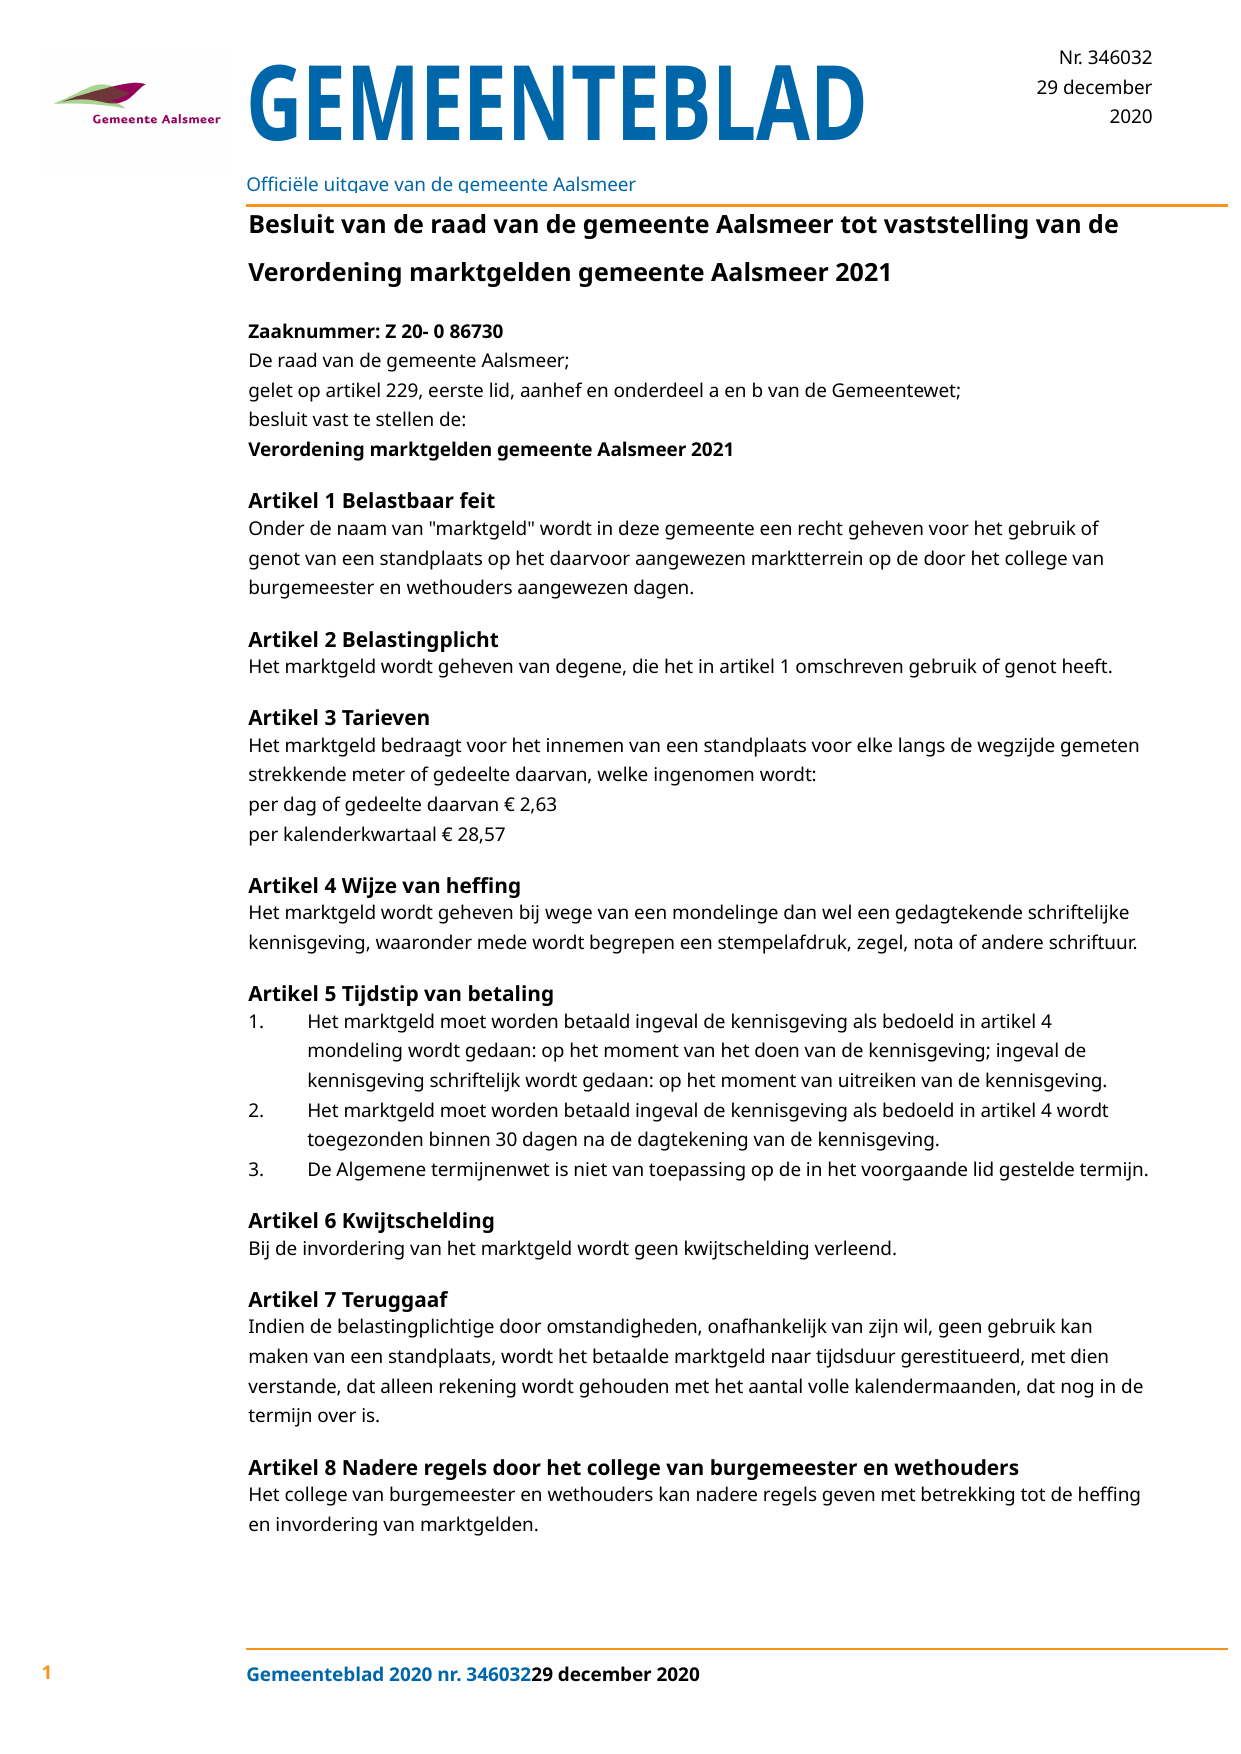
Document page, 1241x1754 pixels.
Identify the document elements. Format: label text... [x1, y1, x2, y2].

list De Algemene termijnenwet is niet van toepassing op de in het voorgaande lid gestelde termijn. [248, 1156, 1152, 1182]
list Het marktgeld moet worden betaald ingeval de kennisgeving als bedoeld in artikel 4 wordt toegezonden binnen 30 dagen na de dagtekening van de kennisgeving. [248, 1097, 1152, 1152]
text Artikel 3 Tarieven [248, 703, 1152, 732]
text gelet op artikel 229, eerste lid, aanhef en onderdeel a en b van de Gemeentewet; [248, 377, 1152, 403]
text Artikel 1 Belastbaar feit [248, 487, 1152, 515]
text Zaaknummer: Z 20- 0 86730 [248, 318, 1152, 344]
text Bij de invordering van het marktgeld wordt geen kwijtschelding verleend. [248, 1235, 1152, 1261]
text Het marktgeld wordt geheven van degene, die het in artikel 1 omschreven gebruik of genot heeft. [248, 653, 1152, 679]
text Indien de belastingplichtige door omstandigheden, onafhankelijk van zijn wil, geen gebruik kan maken van een standplaats, wordt het betaalde marktgeld naar tijdsduur gerestitueerd, met dien verstande, dat alleen rekening wordt gehouden met het aantal volle kalendermaanden, dat nog in de termijn over is. [248, 1314, 1152, 1428]
text Verordening marktgelden gemeente Aalsmeer 2021 [248, 436, 1152, 462]
text Artikel 4 Wijze van heffing [248, 871, 1152, 899]
text Artikel 6 Kwijtschelding [248, 1206, 1152, 1235]
text Het marktgeld bedraagt voor het innemen van een standplaats voor elke langs de wegzijde gemeten strekkende meter of gedeelte daarvan, welke ingenomen wordt: [248, 732, 1152, 787]
text De raad van de gemeente Aalsmeer; [248, 347, 1152, 373]
text Artikel 2 Belastingplicht [248, 625, 1152, 653]
list Het marktgeld moet worden betaald ingeval de kennisgeving als bedoeld in artikel 4 mondeling wordt gedaan: op het moment van het doen van de kennisgeving; ingeval de kennisgeving schriftelijk wordt gedaan: op het moment van uitreiken van de kennisgeving. [248, 1008, 1152, 1093]
text Onder de naam van "marktgeld" wordt in deze gemeente een recht geheven voor het gebruik of genot van een standplaats op het daarvoor aangewezen marktterrein op de door het college van burgemeester en wethouders aangewezen dagen. [248, 515, 1152, 600]
text Artikel 8 Nadere regels door het college van burgemeester en wethouders [248, 1453, 1152, 1481]
text per kalenderkwartaal € 28,57 [248, 821, 1152, 846]
text Artikel 7 Teruggaaf [248, 1285, 1152, 1314]
text Het college van burgemeester en wethouders kan nadere regels geven met betrekking tot de heffing en invordering van marktgelden. [248, 1481, 1152, 1537]
text Besluit van de raad van de gemeente Aalsmeer tot vaststelling van de Verordening marktgelden gemeente Aalsmeer 2021 [248, 207, 1152, 288]
text Artikel 5 Tijdstip van betaling [248, 979, 1152, 1008]
text Het marktgeld wordt geheven bij wege van een mondelinge dan wel een gedagtekende schriftelijke kennisgeving, waaronder mede wordt begrepen een stempelafdruk, zegel, nota of andere schriftuur. [248, 899, 1152, 955]
text besluit vast te stellen de: [248, 407, 1152, 432]
picture [41, 47, 231, 172]
text per dag of gedeelte daarvan € 2,63 [248, 791, 1152, 817]
